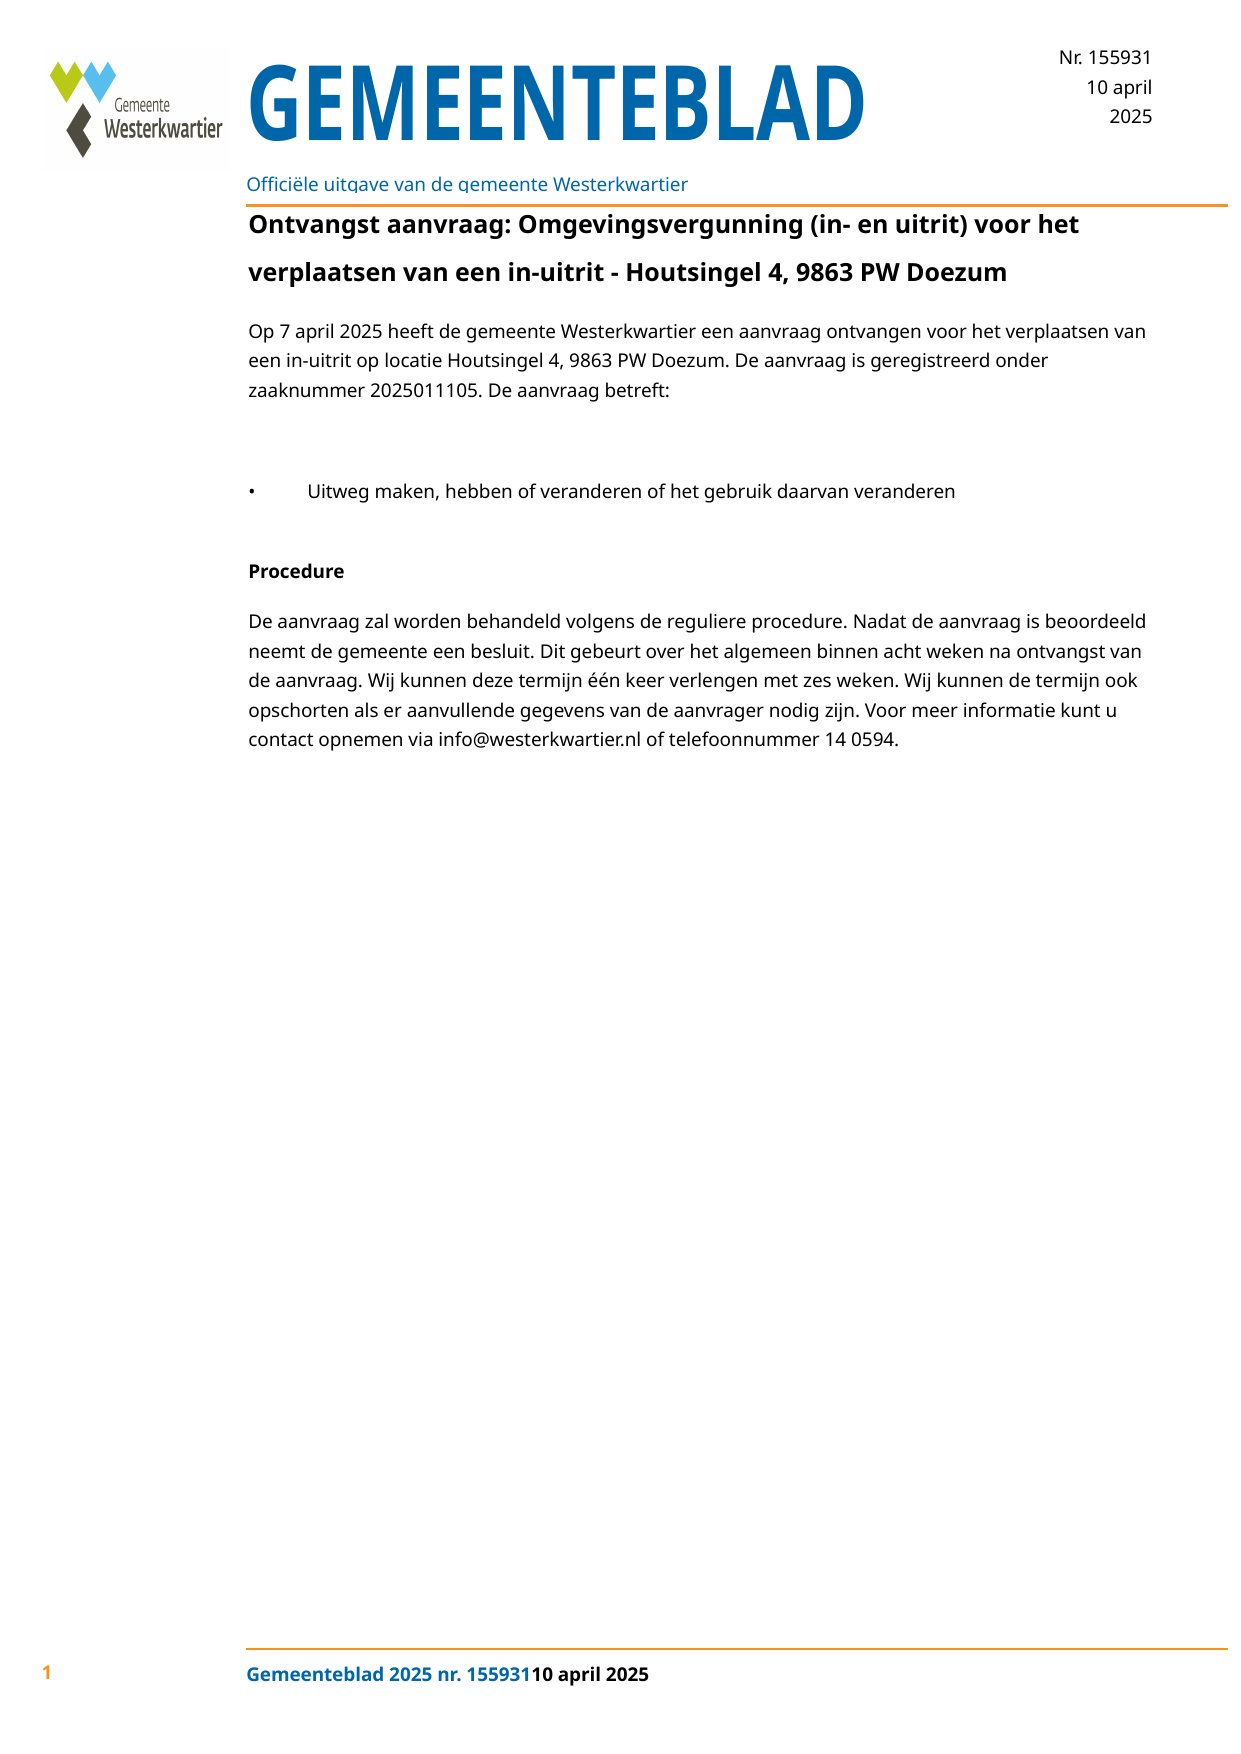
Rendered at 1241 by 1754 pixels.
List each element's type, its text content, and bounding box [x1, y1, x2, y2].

text Ontvangst aanvraag: Omgevingsvergunning (in- en uitrit) voor het verplaatsen van een in-uitrit - Houtsingel 4, 9863 PW Doezum [248, 207, 1152, 288]
list Uitweg maken, hebben of veranderen of het gebruik daarvan veranderen [248, 478, 1152, 504]
picture [41, 47, 231, 172]
text Procedure [248, 558, 1152, 584]
text Op 7 april 2025 heeft de gemeente Westerkwartier een aanvraag ontvangen voor het verplaatsen van een in-uitrit op locatie Houtsingel 4, 9863 PW Doezum. De aanvraag is geregistreerd onder zaaknummer 2025011105. De aanvraag betreft: [248, 318, 1152, 403]
text De aanvraag zal worden behandeld volgens de reguliere procedure. Nadat de aanvraag is beoordeeld neemt de gemeente een besluit. Dit gebeurt over het algemeen binnen acht weken na ontvangst van de aanvraag. Wij kunnen deze termijn één keer verlengen met zes weken. Wij kunnen de termijn ook opschorten als er aanvullende gegevens van de aanvrager nodig zijn. Voor meer informatie kunt u contact opnemen via info@westerkwartier.nl of telefoonnummer 14 0594. [248, 608, 1152, 752]
